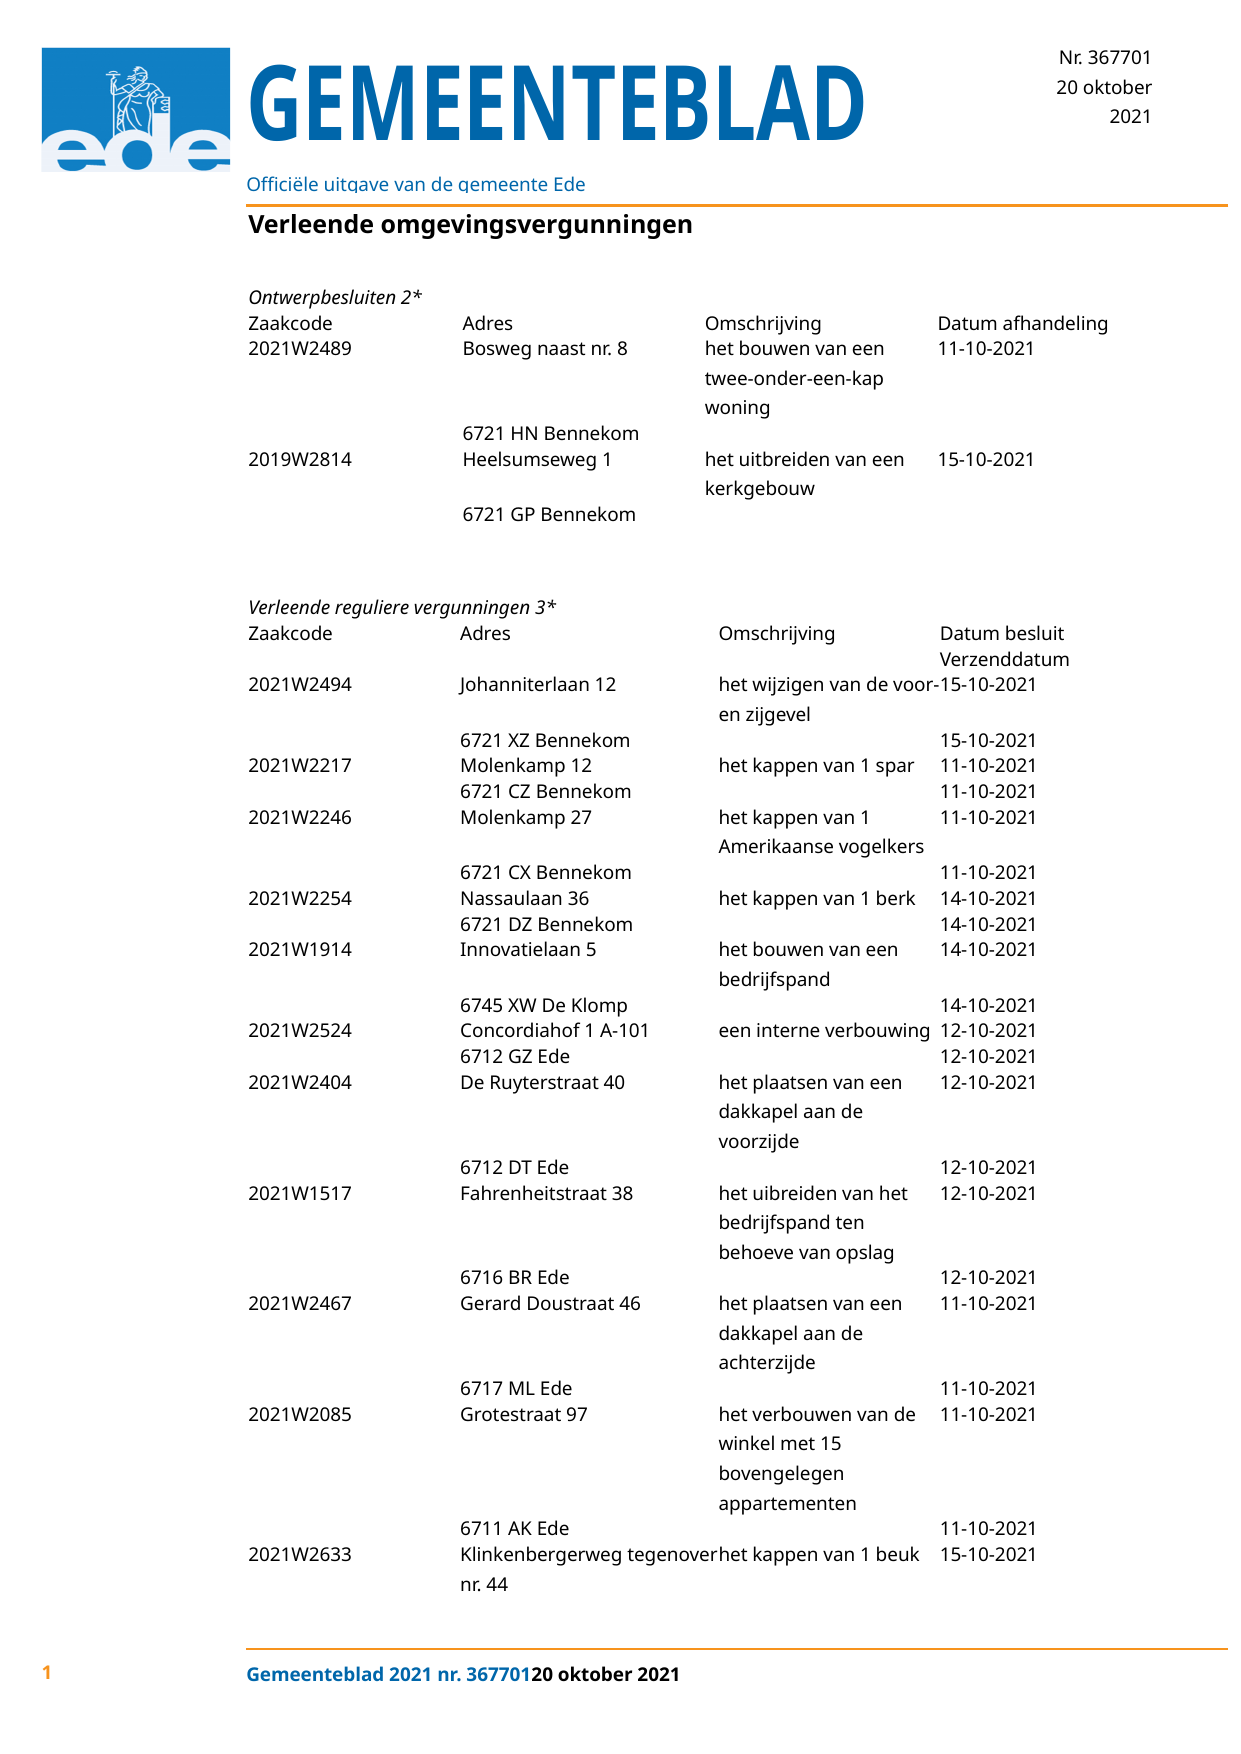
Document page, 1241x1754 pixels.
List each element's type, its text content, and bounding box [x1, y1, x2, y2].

table_cell [248, 911, 460, 937]
table_cell [705, 501, 937, 527]
table_header Omschrijving [718, 620, 939, 646]
table_cell 14-10-2021 [940, 911, 1152, 937]
table_cell De Ruyterstraat 40 [460, 1069, 718, 1154]
table_cell 6711 AK Ede [460, 1515, 718, 1541]
table_cell 6717 ML Ede [460, 1375, 718, 1401]
table_cell het kappen van 1 berk [718, 885, 939, 911]
table_cell 2021W2404 [248, 1069, 460, 1154]
table_cell 11-10-2021 [937, 335, 1152, 420]
table_cell 11-10-2021 [940, 1401, 1152, 1515]
table_cell [718, 727, 939, 753]
table_header Zaakcode [248, 310, 462, 335]
table_cell Bosweg naast nr. 8 [462, 335, 704, 420]
table_cell 2021W2246 [248, 804, 460, 859]
table_cell 11-10-2021 [940, 1375, 1152, 1401]
table_cell Innovatielaan 5 [460, 937, 718, 992]
table_cell Gerard Doustraat 46 [460, 1290, 718, 1375]
table_header Datum afhandeling [937, 310, 1152, 335]
table_cell een interne verbouwing [718, 1018, 939, 1043]
table_cell het wijzigen van de voor- en zijgevel [718, 672, 939, 727]
text Verleende omgevingsvergunningen [248, 207, 1152, 241]
table_cell 6721 DZ Bennekom [460, 911, 718, 937]
table_cell 12-10-2021 [940, 1180, 1152, 1264]
table_cell [718, 911, 939, 937]
table_cell [718, 1154, 939, 1180]
table_cell [248, 1154, 460, 1180]
table_header Datum besluit [940, 620, 1152, 646]
table_cell 15-10-2021 [940, 727, 1152, 753]
table_cell het plaatsen van een dakkapel aan de achterzijde [718, 1290, 939, 1375]
table_cell Grotestraat 97 [460, 1401, 718, 1515]
table_cell [248, 501, 462, 527]
table_cell [248, 1043, 460, 1069]
table_cell Heelsumseweg 1 [462, 446, 704, 501]
table_header Adres [462, 310, 704, 335]
table_cell 2021W2217 [248, 753, 460, 778]
table_cell 2021W2524 [248, 1018, 460, 1043]
table_cell Molenkamp 27 [460, 804, 718, 859]
table_header Omschrijving [705, 310, 937, 335]
table_cell 15-10-2021 [940, 672, 1152, 727]
table_cell [248, 420, 462, 446]
table_cell [718, 1265, 939, 1290]
table_header Zaakcode [248, 620, 460, 646]
table_cell Nassaulaan 36 [460, 885, 718, 911]
table_cell [718, 992, 939, 1018]
table_cell [937, 501, 1152, 527]
table_cell 11-10-2021 [940, 1515, 1152, 1541]
table_cell het plaatsen van een dakkapel aan de voorzijde [718, 1069, 939, 1154]
table_cell 11-10-2021 [940, 778, 1152, 804]
table_cell het kappen van 1 Amerikaanse vogelkers [718, 804, 939, 859]
table_cell 12-10-2021 [940, 1154, 1152, 1180]
table_cell 2021W2254 [248, 885, 460, 911]
table_cell [248, 992, 460, 1018]
table_cell [718, 1515, 939, 1541]
table_cell het kappen van 1 spar [718, 753, 939, 778]
table_cell 2021W2467 [248, 1290, 460, 1375]
picture [41, 47, 231, 172]
table_cell [718, 1043, 939, 1069]
table_cell [248, 646, 460, 672]
table_cell 6721 CX Bennekom [460, 859, 718, 885]
table_cell [718, 1375, 939, 1401]
table_cell het verbouwen van de winkel met 15 bovengelegen appartementen [718, 1401, 939, 1515]
table_cell 2021W2494 [248, 672, 460, 727]
table_cell 6712 DT Ede [460, 1154, 718, 1180]
table_cell het kappen van 1 beuk [718, 1541, 939, 1596]
table_cell [705, 420, 937, 446]
table_cell 14-10-2021 [940, 885, 1152, 911]
table_cell 15-10-2021 [940, 1541, 1152, 1596]
table_cell Klinkenbergerweg tegenover nr. 44 [460, 1541, 718, 1596]
table_cell [248, 778, 460, 804]
table_cell Johanniterlaan 12 [460, 672, 718, 727]
table_cell het bouwen van een bedrijfspand [718, 937, 939, 992]
table_cell [248, 1375, 460, 1401]
table_cell Fahrenheitstraat 38 [460, 1180, 718, 1264]
table_cell het uibreiden van het bedrijfspand ten behoeve van opslag [718, 1180, 939, 1264]
table_cell [460, 646, 718, 672]
table_cell 6721 HN Bennekom [462, 420, 704, 446]
table_cell [718, 646, 939, 672]
table_cell [248, 727, 460, 753]
table_cell Verzenddatum [940, 646, 1152, 672]
table_cell 2021W2633 [248, 1541, 460, 1596]
table_cell 6721 XZ Bennekom [460, 727, 718, 753]
text Ontwerpbesluiten 2* [248, 284, 1152, 309]
table_cell 2021W2489 [248, 335, 462, 420]
table_cell Concordiahof 1 A-101 [460, 1018, 718, 1043]
table_cell 11-10-2021 [940, 753, 1152, 778]
table_cell [248, 1265, 460, 1290]
table_cell [937, 420, 1152, 446]
table_cell [718, 859, 939, 885]
table_header Adres [460, 620, 718, 646]
table_cell 6721 GP Bennekom [462, 501, 704, 527]
table_cell het bouwen van een twee-onder-een-kap woning [705, 335, 937, 420]
table_cell 2019W2814 [248, 446, 462, 501]
table_cell 12-10-2021 [940, 1043, 1152, 1069]
table_cell [248, 859, 460, 885]
table_cell 2021W1517 [248, 1180, 460, 1264]
table_cell 11-10-2021 [940, 804, 1152, 859]
table_cell Molenkamp 12 [460, 753, 718, 778]
table_cell 12-10-2021 [940, 1265, 1152, 1290]
text Verleende reguliere vergunningen 3* [248, 594, 1152, 620]
table_cell 14-10-2021 [940, 937, 1152, 992]
table_cell 2021W1914 [248, 937, 460, 992]
table_cell 11-10-2021 [940, 859, 1152, 885]
table_cell 6745 XW De Klomp [460, 992, 718, 1018]
table_cell 6721 CZ Bennekom [460, 778, 718, 804]
table_cell 2021W2085 [248, 1401, 460, 1515]
table_cell 14-10-2021 [940, 992, 1152, 1018]
table_cell 11-10-2021 [940, 1290, 1152, 1375]
table_cell [718, 778, 939, 804]
table_cell 6712 GZ Ede [460, 1043, 718, 1069]
table_cell 15-10-2021 [937, 446, 1152, 501]
table_cell [248, 1515, 460, 1541]
table_cell het uitbreiden van een kerkgebouw [705, 446, 937, 501]
table_cell 12-10-2021 [940, 1069, 1152, 1154]
table_cell 6716 BR Ede [460, 1265, 718, 1290]
table_cell 12-10-2021 [940, 1018, 1152, 1043]
